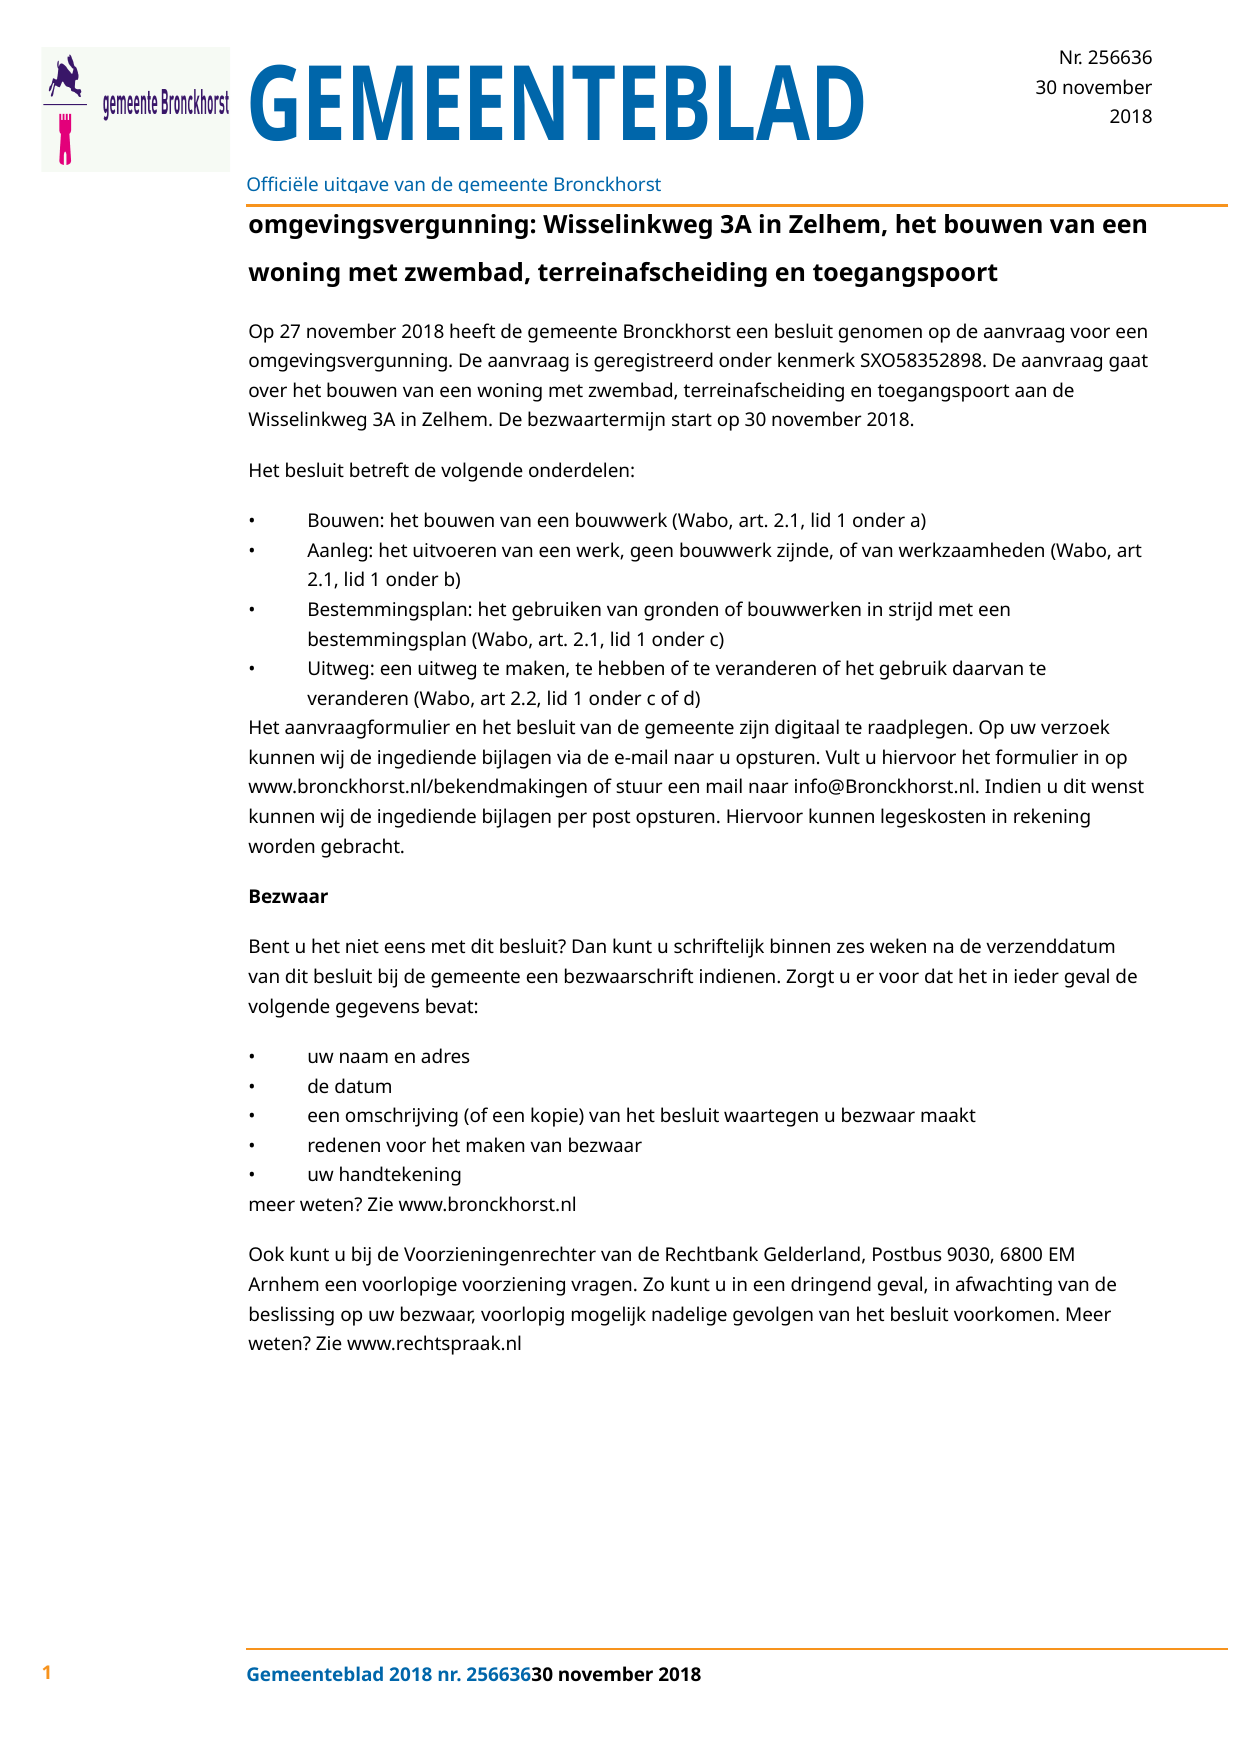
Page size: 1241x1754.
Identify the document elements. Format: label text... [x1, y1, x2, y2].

list Aanleg: het uitvoeren van een werk, geen bouwwerk zijnde, of van werkzaamheden (Wabo, art 2.1, lid 1 onder b) [248, 537, 1152, 592]
text Ook kunt u bij de Voorzieningenrechter van de Rechtbank Gelderland, Postbus 9030, 6800 EM Arnhem een voorlopige voorziening vragen. Zo kunt u in een dringend geval, in afwachting van de beslissing op uw bezwaar, voorlopig mogelijk nadelige gevolgen van het besluit voorkomen. Meer weten? Zie www.rechtspraak.nl [248, 1242, 1152, 1356]
text Het aanvraagformulier en het besluit van de gemeente zijn digitaal te raadplegen. Op uw verzoek kunnen wij de ingediende bijlagen via de e-mail naar u opsturen. Vult u hiervoor het formulier in op www.bronckhorst.nl/bekendmakingen of stuur een mail naar info@Bronckhorst.nl. Indien u dit wenst kunnen wij de ingediende bijlagen per post opsturen. Hiervoor kunnen legeskosten in rekening worden gebracht. [248, 714, 1152, 859]
list Bestemmingsplan: het gebruiken van gronden of bouwwerken in strijd met een bestemmingsplan (Wabo, art. 2.1, lid 1 onder c) [248, 596, 1152, 652]
list Bouwen: het bouwen van een bouwwerk (Wabo, art. 2.1, lid 1 onder a) [248, 507, 1152, 533]
text meer weten? Zie www.bronckhorst.nl [248, 1191, 1152, 1217]
list redenen voor het maken van bezwaar [248, 1132, 1152, 1158]
list Uitweg: een uitweg te maken, te hebben of te veranderen of het gebruik daarvan te veranderen (Wabo, art 2.2, lid 1 onder c of d) [248, 655, 1152, 711]
text Bent u het niet eens met dit besluit? Dan kunt u schriftelijk binnen zes weken na de verzenddatum van dit besluit bij de gemeente een bezwaarschrift indienen. Zorgt u er voor dat het in ieder geval de volgende gegevens bevat: [248, 934, 1152, 1019]
picture [41, 47, 231, 172]
list uw naam en adres [248, 1043, 1152, 1069]
text Bezwaar [248, 883, 1152, 909]
text omgevingsvergunning: Wisselinkweg 3A in Zelhem, het bouwen van een woning met zwembad, terreinafscheiding en toegangspoort [248, 207, 1152, 288]
text Op 27 november 2018 heeft de gemeente Bronckhorst een besluit genomen op de aanvraag voor een omgevingsvergunning. De aanvraag is geregistreerd onder kenmerk SXO58352898. De aanvraag gaat over het bouwen van een woning met zwembad, terreinafscheiding en toegangspoort aan de Wisselinkweg 3A in Zelhem. De bezwaartermijn start op 30 november 2018. [248, 318, 1152, 432]
list een omschrijving (of een kopie) van het besluit waartegen u bezwaar maakt [248, 1102, 1152, 1128]
list uw handtekening [248, 1162, 1152, 1187]
text Het besluit betreft de volgende onderdelen: [248, 457, 1152, 483]
list de datum [248, 1073, 1152, 1099]
